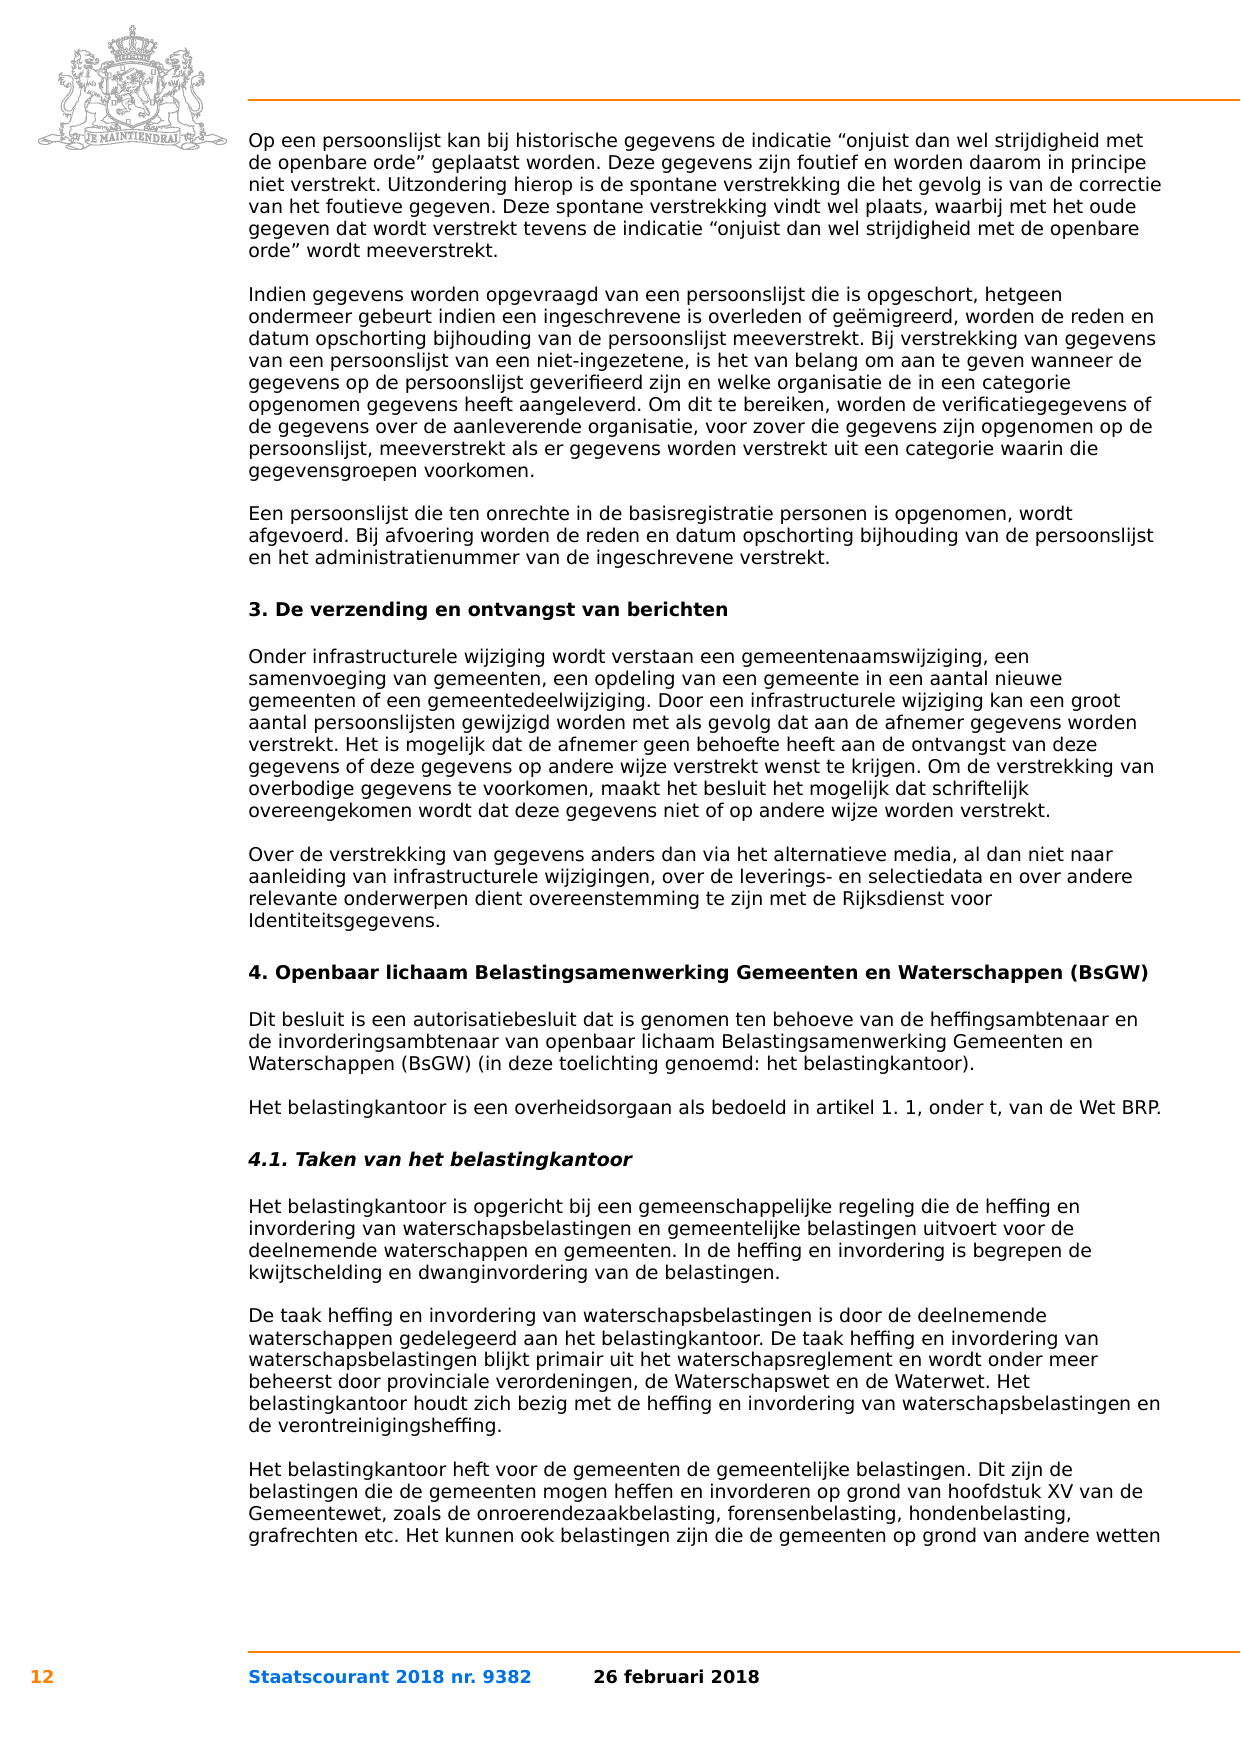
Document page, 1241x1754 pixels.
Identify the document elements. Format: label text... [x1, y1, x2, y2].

subtitle 4.1. Taken van het belastingkantoor [248, 1149, 1163, 1171]
text Onder infrastructurele wijziging wordt verstaan een gemeentenaamswijziging, een samenvoeging van gemeenten, een opdeling van een gemeente in een aantal nieuwe gemeenten of een gemeentedeelwijziging. Door een infrastructurele wijziging kan een groot aantal persoonslijsten gewijzigd worden met als gevolg dat aan de afnemer gegevens worden verstrekt. Het is mogelijk dat de afnemer geen behoefte heeft aan de ontvangst van deze gegevens of deze gegevens op andere wijze verstrekt wenst te krijgen. Om de verstrekking van overbodige gegevens te voorkomen, maakt het besluit het mogelijk dat schriftelijk overeengekomen wordt dat deze gegevens niet of op andere wijze worden verstrekt. [248, 646, 1163, 822]
text Op een persoonslijst kan bij historische gegevens de indicatie “onjuist dan wel strijdigheid met de openbare orde” geplaatst worden. Deze gegevens zijn foutief en worden daarom in principe niet verstrekt. Uitzondering hierop is de spontane verstrekking die het gevolg is van de correctie van het foutieve gegeven. Deze spontane verstrekking vindt wel plaats, waarbij met het oude gegeven dat wordt verstrekt tevens de indicatie “onjuist dan wel strijdigheid met de openbare orde” wordt meeverstrekt. [248, 130, 1163, 262]
text Een persoonslijst die ten onrechte in de basisregistratie personen is opgenomen, wordt afgevoerd. Bij afvoering worden de reden en datum opschorting bijhouding van de persoonslijst en het administratienummer van de ingeschrevene verstrekt. [248, 503, 1163, 569]
text Het belastingkantoor is opgericht bij een gemeenschappelijke regeling die de heffing en invordering van waterschapsbelastingen en gemeentelijke belastingen uitvoert voor de deelnemende waterschappen en gemeenten. In de heffing en invordering is begrepen de kwijtschelding en dwanginvordering van de belastingen. [248, 1196, 1163, 1283]
text Indien gegevens worden opgevraagd van een persoonslijst die is opgeschort, hetgeen ondermeer gebeurt indien een ingeschrevene is overleden of geëmigreerd, worden de reden en datum opschorting bijhouding van de persoonslijst meeverstrekt. Bij verstrekking van gegevens van een persoonslijst van een niet-ingezetene, is het van belang om aan te geven wanneer de gegevens op de persoonslijst geverifieerd zijn en welke organisatie de in een categorie opgenomen gegevens heeft aangeleverd. Om dit te bereiken, worden de verificatiegegevens of de gegevens over de aanleverende organisatie, voor zover die gegevens zijn opgenomen op de persoonslijst, meeverstrekt als er gegevens worden verstrekt uit een categorie waarin die gegevensgroepen voorkomen. [248, 284, 1163, 481]
text De taak heffing en invordering van waterschapsbelastingen is door de deelnemende waterschappen gedelegeerd aan het belastingkantoor. De taak heffing en invordering van waterschapsbelastingen blijkt primair uit het waterschapsreglement en wordt onder meer beheerst door provinciale verordeningen, de Waterschapswet en de Waterwet. Het belastingkantoor houdt zich bezig met de heffing en invordering van waterschapsbelastingen en de verontreinigingsheffing. [248, 1305, 1163, 1437]
text Over de verstrekking van gegevens anders dan via het alternatieve media, al dan niet naar aanleiding van infrastructurele wijzigingen, over de leverings- en selectiedata en over andere relevante onderwerpen dient overeenstemming te zijn met de Rijksdienst voor Identiteitsgegevens. [248, 844, 1163, 932]
text Het belastingkantoor heft voor de gemeenten de gemeentelijke belastingen. Dit zijn de belastingen die de gemeenten mogen heffen en invorderen op grond van hoofdstuk XV van de Gemeentewet, zoals de onroerendezaakbelasting, forensenbelasting, hondenbelasting, grafrechten etc. Het kunnen ook belastingen zijn die de gemeenten op grond van andere wetten [248, 1459, 1163, 1547]
text Het belastingkantoor is een overheidsorgaan als bedoeld in artikel 1. 1, onder t, van de Wet BRP. [248, 1097, 1163, 1119]
subtitle 3. De verzending en ontvangst van berichten [248, 599, 1163, 621]
text Dit besluit is een autorisatiebesluit dat is genomen ten behoeve van de heffingsambtenaar en de invorderingsambtenaar van openbaar lichaam Belastingsamenwerking Gemeenten en Waterschappen (BsGW) (in deze toelichting genoemd: het belastingkantoor). [248, 1009, 1163, 1075]
subtitle 4. Openbaar lichaam Belastingsamenwerking Gemeenten en Waterschappen (BsGW) [248, 962, 1163, 984]
picture [38, 25, 227, 150]
